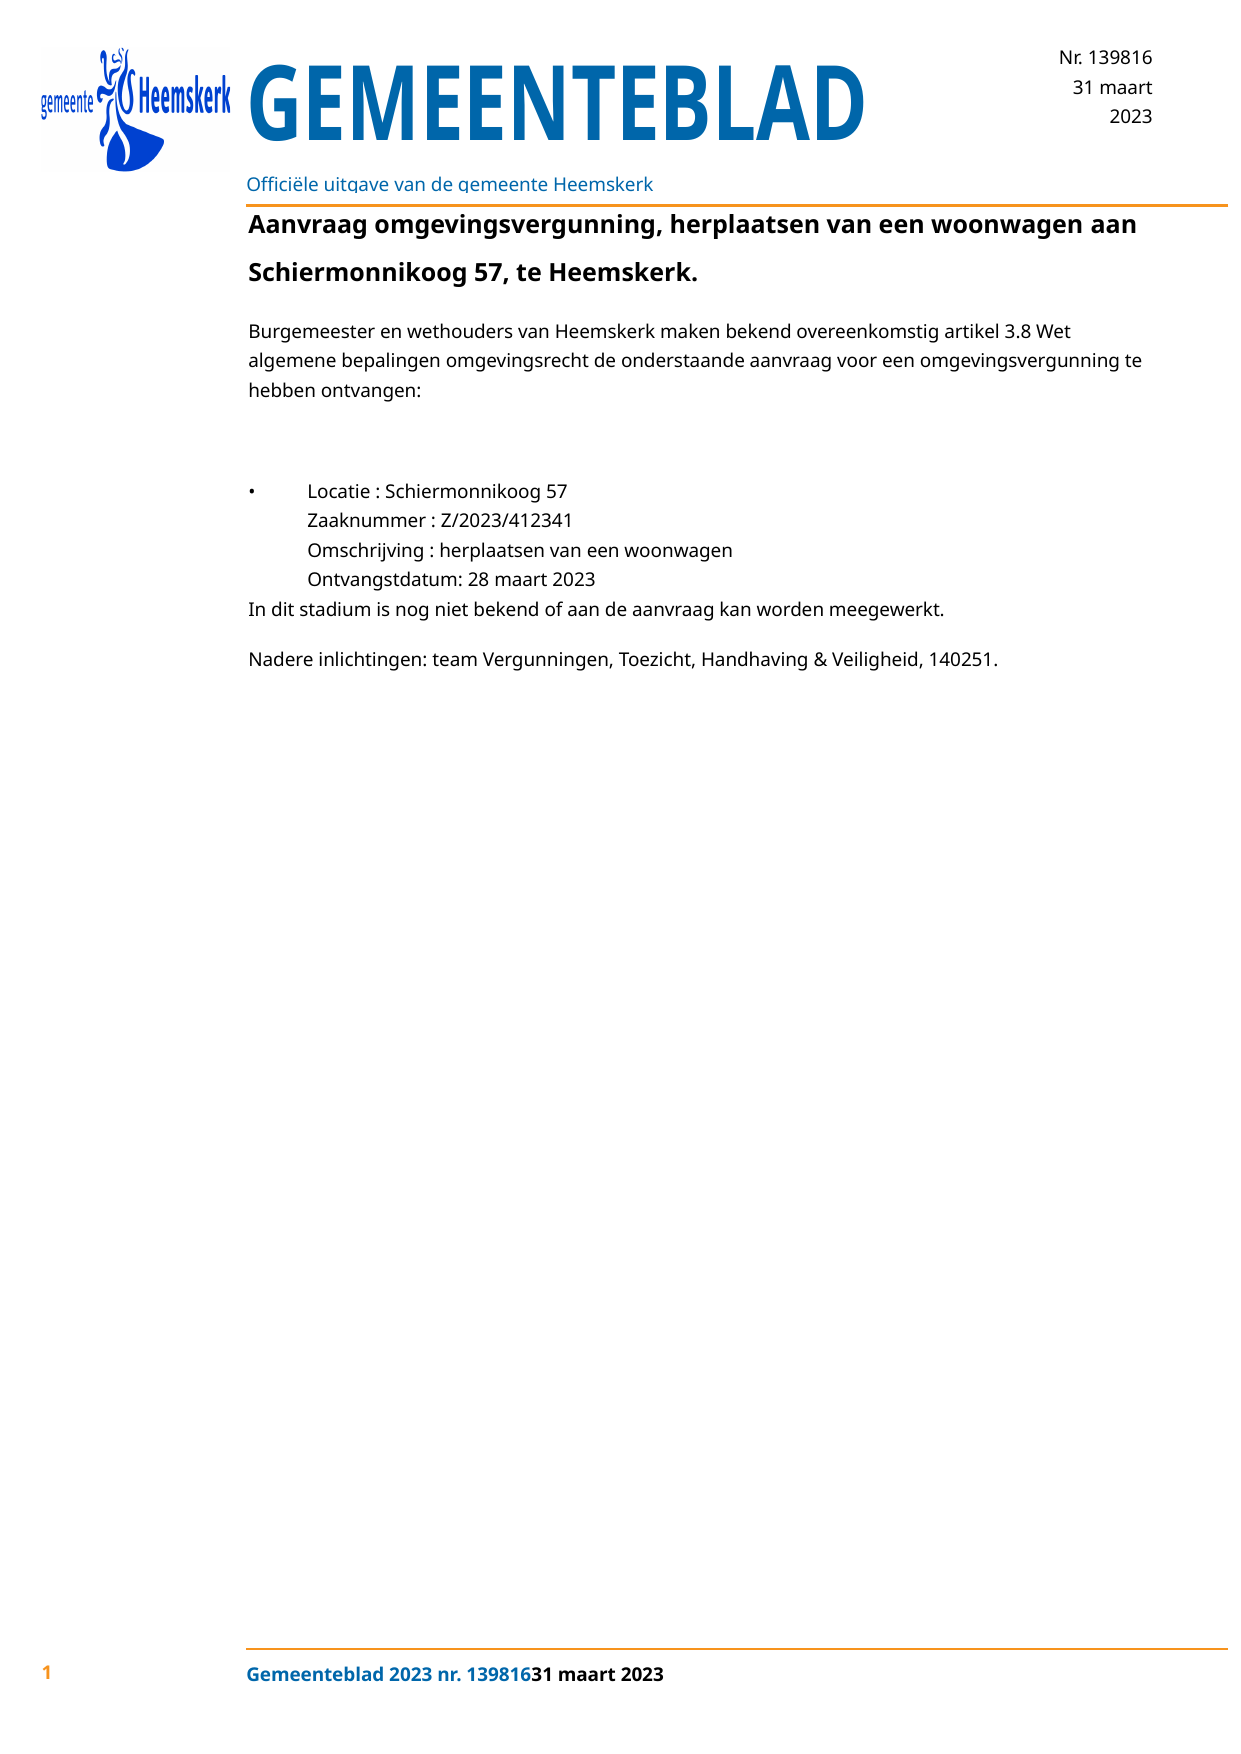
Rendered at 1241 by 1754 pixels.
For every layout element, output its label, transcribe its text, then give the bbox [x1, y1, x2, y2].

list Ontvangstdatum: 28 maart 2023 [248, 567, 1152, 592]
list Locatie : Schiermonnikoog 57 [248, 478, 1152, 504]
text In dit stadium is nog niet bekend of aan de aanvraag kan worden meegewerkt. [248, 596, 1152, 622]
text Burgemeester en wethouders van Heemskerk maken bekend overeenkomstig artikel 3.8 Wet algemene bepalingen omgevingsrecht de onderstaande aanvraag voor een omgevingsvergunning te hebben ontvangen: [248, 318, 1152, 403]
list Zaaknummer : Z/2023/412341 [248, 507, 1152, 533]
text Aanvraag omgevingsvergunning, herplaatsen van een woonwagen aan Schiermonnikoog 57, te Heemskerk. [248, 207, 1152, 288]
list Omschrijving : herplaatsen van een woonwagen [248, 537, 1152, 563]
text Nadere inlichtingen: team Vergunningen, Toezicht, Handhaving & Veiligheid, 140251. [248, 647, 1152, 672]
picture [41, 47, 231, 172]
